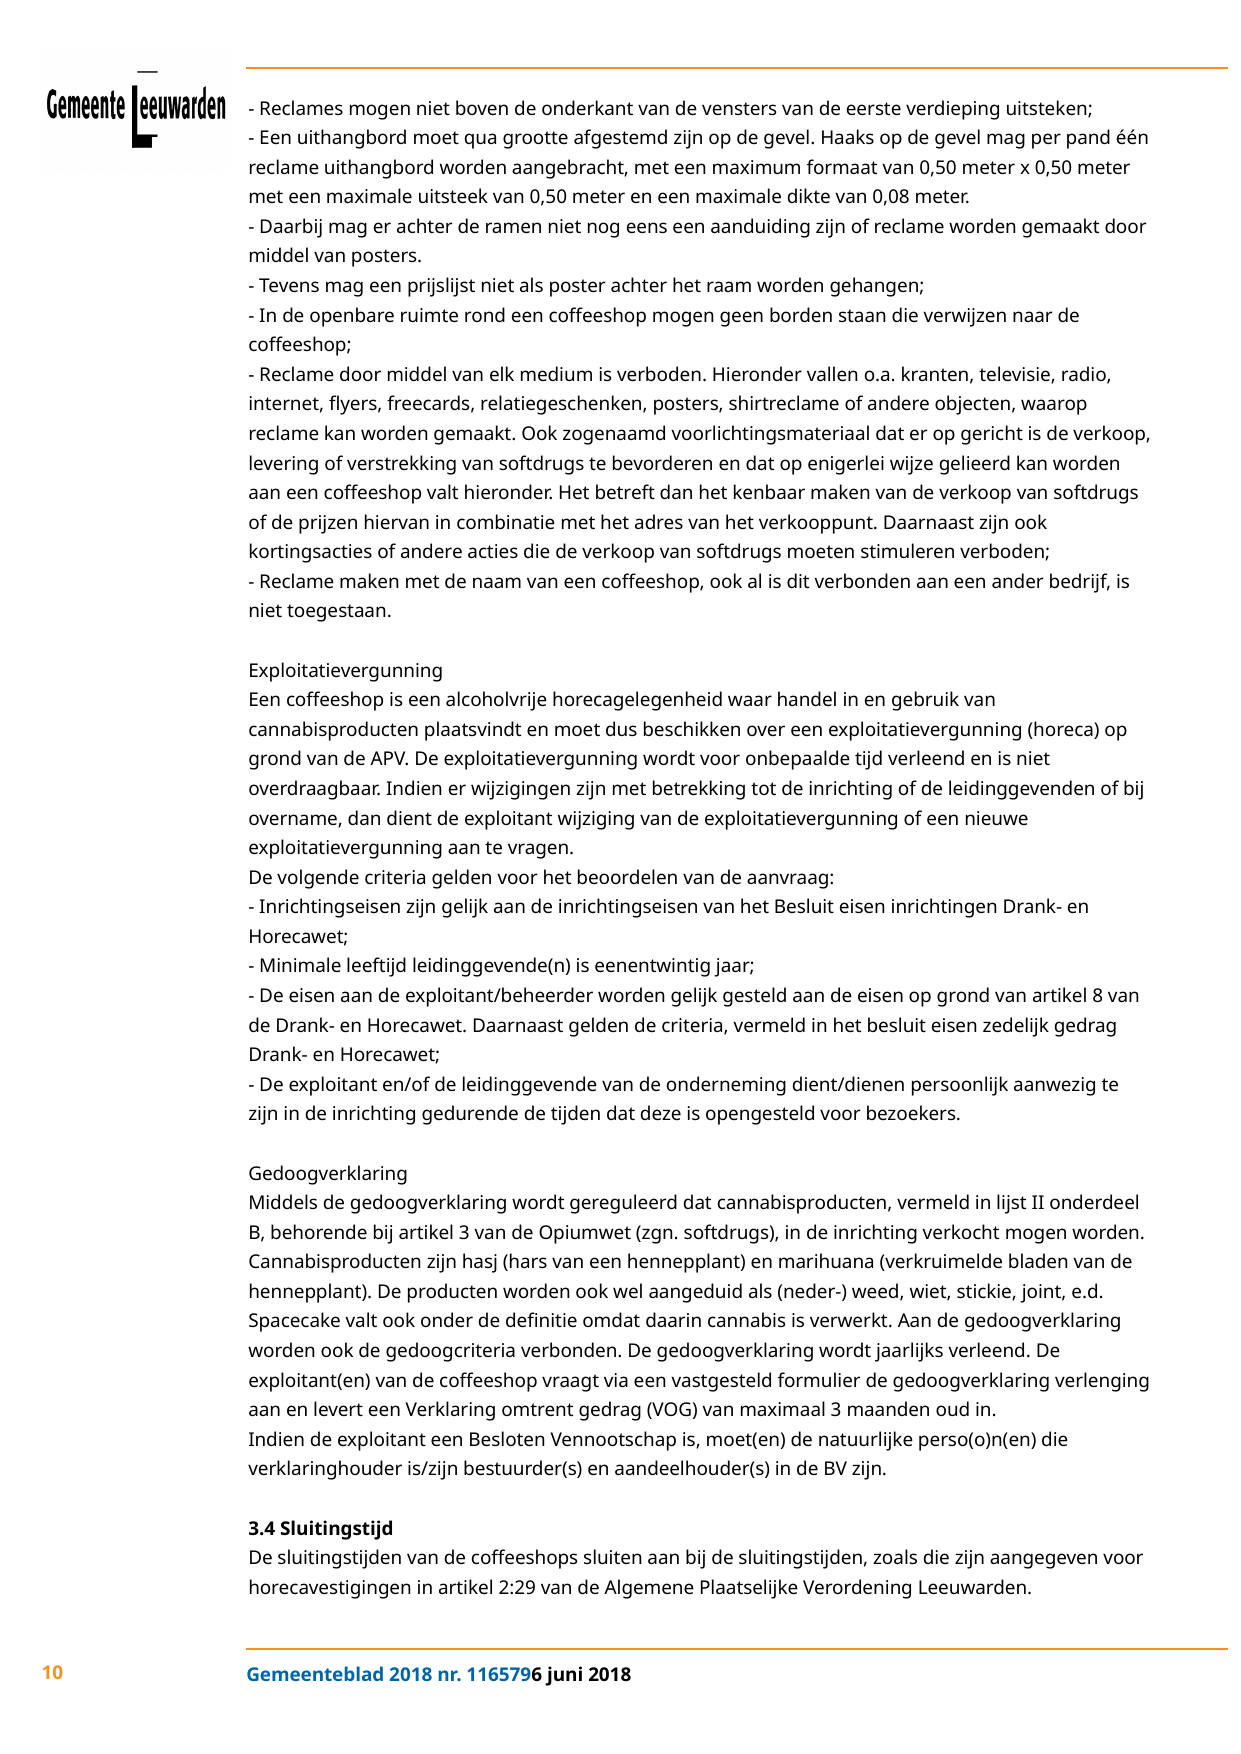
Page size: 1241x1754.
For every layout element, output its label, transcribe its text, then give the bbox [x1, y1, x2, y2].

text De volgende criteria gelden voor het beoordelen van de aanvraag: [248, 864, 1152, 890]
text Een coffeeshop is een alcoholvrije horecagelegenheid waar handel in en gebruik van cannabisproducten plaatsvindt en moet dus beschikken over een exploitatievergunning (horeca) op grond van de APV. De exploitatievergunning wordt voor onbepaalde tijd verleend en is niet overdraagbaar. Indien er wijzigingen zijn met betrekking tot de inrichting of de leidinggevenden of bij overname, dan dient de exploitant wijziging van de exploitatievergunning of een nieuwe exploitatievergunning aan te vragen. [248, 686, 1152, 860]
text - Reclames mogen niet boven de onderkant van de vensters van de eerste verdieping uitsteken; [248, 95, 1152, 121]
text - De exploitant en/of de leidinggevende van de onderneming dient/dienen persoonlijk aanwezig te zijn in de inrichting gedurende de tijden dat deze is opengesteld voor bezoekers. [248, 1071, 1152, 1126]
picture [41, 47, 231, 172]
text - Minimale leeftijd leidinggevende(n) is eenentwintig jaar; [248, 953, 1152, 978]
text - In de openbare ruimte rond een coffeeshop mogen geen borden staan die verwijzen naar de coffeeshop; [248, 302, 1152, 357]
text - De eisen aan de exploitant/beheerder worden gelijk gesteld aan de eisen op grond van artikel 8 van de Drank- en Horecawet. Daarnaast gelden de criteria, vermeld in het besluit eisen zedelijk gedrag Drank- en Horecawet; [248, 982, 1152, 1067]
text - Reclame door middel van elk medium is verboden. Hieronder vallen o.a. kranten, televisie, radio, internet, flyers, freecards, relatiegeschenken, posters, shirtreclame of andere objecten, waarop reclame kan worden gemaakt. Ook zogenaamd voorlichtingsmateriaal dat er op gericht is de verkoop, levering of verstrekking van softdrugs te bevorderen en dat op enigerlei wijze gelieerd kan worden aan een coffeeshop valt hieronder. Het betreft dan het kenbaar maken van de verkoop van softdrugs of de prijzen hiervan in combinatie met het adres van het verkooppunt. Daarnaast zijn ook kortingsacties of andere acties die de verkoop van softdrugs moeten stimuleren verboden; [248, 361, 1152, 564]
text 3.4 Sluitingstijd [248, 1515, 1152, 1541]
text - Inrichtingseisen zijn gelijk aan de inrichtingseisen van het Besluit eisen inrichtingen Drank- en Horecawet; [248, 893, 1152, 949]
text - Een uithangbord moet qua grootte afgestemd zijn op de gevel. Haaks op de gevel mag per pand één reclame uithangbord worden aangebracht, met een maximum formaat van 0,50 meter x 0,50 meter met een maximale uitsteek van 0,50 meter en een maximale dikte van 0,08 meter. [248, 124, 1152, 209]
text Indien de exploitant een Besloten Vennootschap is, moet(en) de natuurlijke perso(o)n(en) die verklaringhouder is/zijn bestuurder(s) en aandeelhouder(s) in de BV zijn. [248, 1426, 1152, 1481]
text Gedoogverklaring [248, 1160, 1152, 1186]
text - Tevens mag een prijslijst niet als poster achter het raam worden gehangen; [248, 272, 1152, 298]
text Exploitatievergunning [248, 657, 1152, 683]
text - Reclame maken met de naam van een coffeeshop, ook al is dit verbonden aan een ander bedrijf, is niet toegestaan. [248, 568, 1152, 623]
text De sluitingstijden van de coffeeshops sluiten aan bij de sluitingstijden, zoals die zijn aangegeven voor horecavestigingen in artikel 2:29 van de Algemene Plaatselijke Verordening Leeuwarden. [248, 1544, 1152, 1600]
text - Daarbij mag er achter de ramen niet nog eens een aanduiding zijn of reclame worden gemaakt door middel van posters. [248, 213, 1152, 268]
text Middels de gedoogverklaring wordt gereguleerd dat cannabisproducten, vermeld in lijst II onderdeel B, behorende bij artikel 3 van de Opiumwet (zgn. softdrugs), in de inrichting verkocht mogen worden. Cannabisproducten zijn hasj (hars van een hennepplant) en marihuana (verkruimelde bladen van de hennepplant). De producten worden ook wel aangeduid als (neder-) weed, wiet, stickie, joint, e.d. Spacecake valt ook onder de definitie omdat daarin cannabis is verwerkt. Aan de gedoogverklaring worden ook de gedoogcriteria verbonden. De gedoogverklaring wordt jaarlijks verleend. De exploitant(en) van de coffeeshop vraagt via een vastgesteld formulier de gedoogverklaring verlenging aan en levert een Verklaring omtrent gedrag (VOG) van maximaal 3 maanden oud in. [248, 1189, 1152, 1422]
